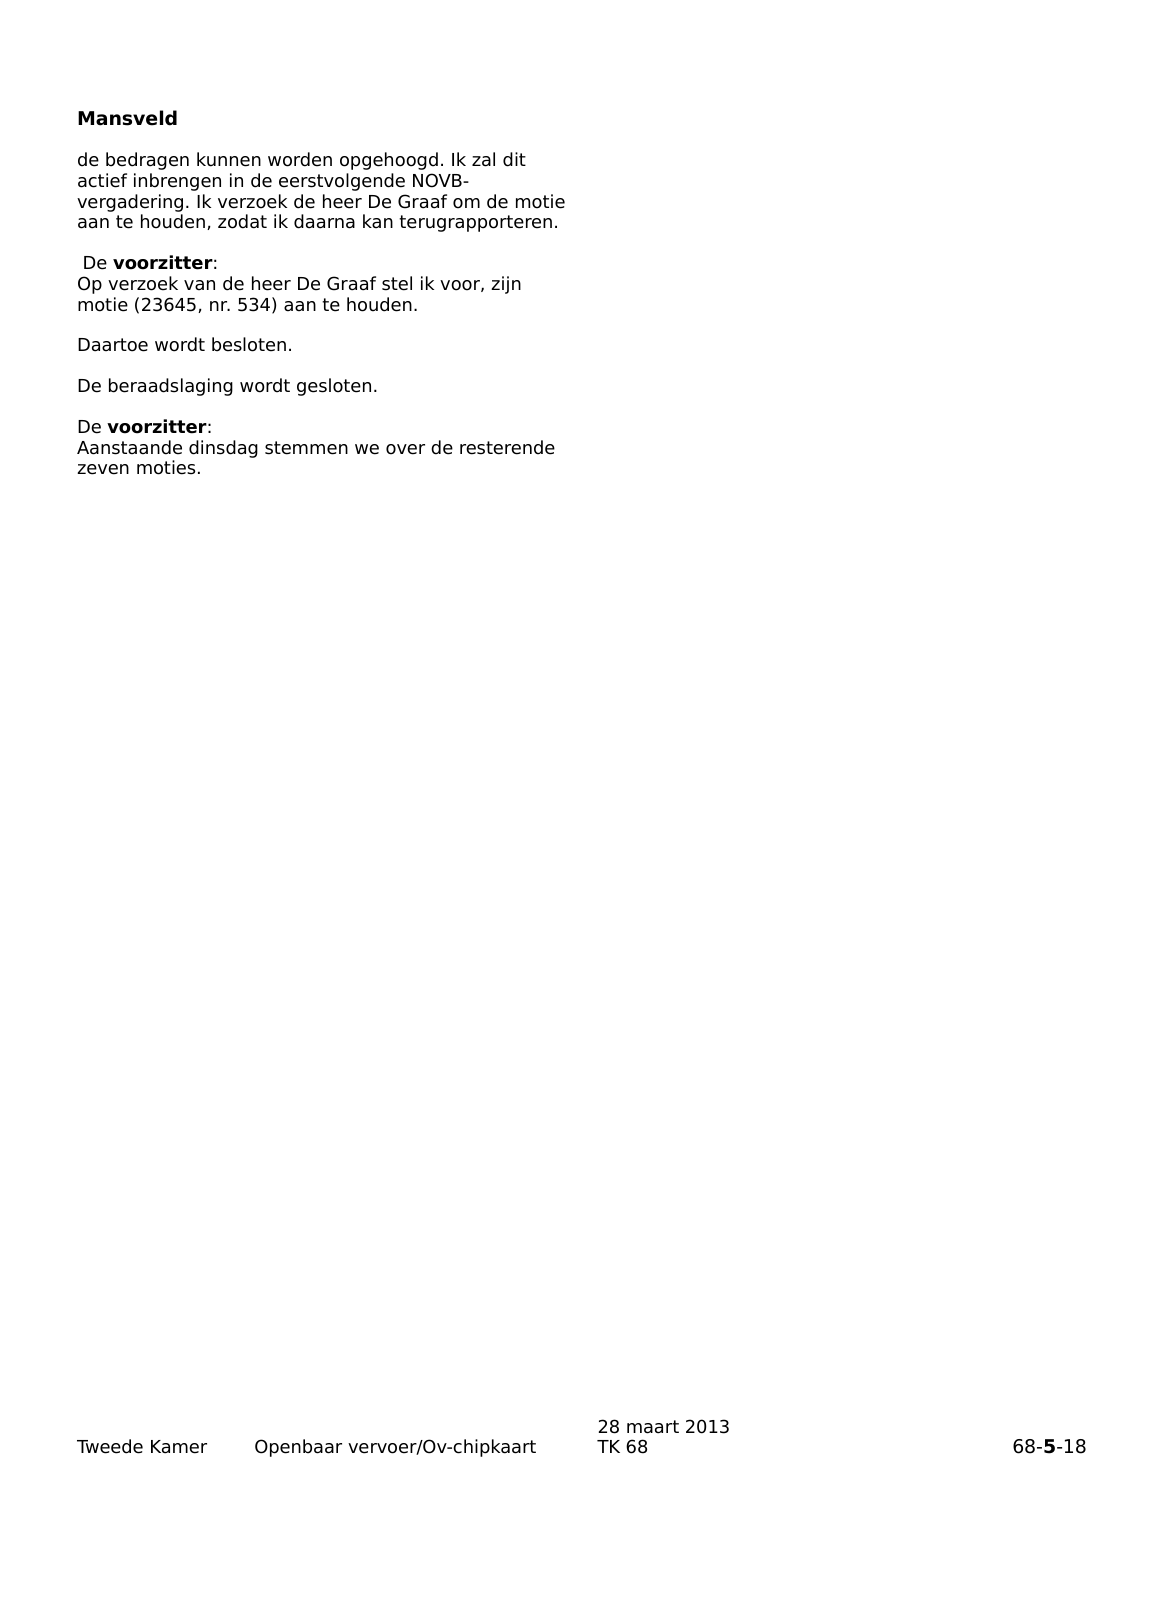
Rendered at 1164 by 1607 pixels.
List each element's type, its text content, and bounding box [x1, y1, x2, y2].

text Daartoe wordt besloten. [77, 335, 567, 356]
text De voorzitter: [77, 417, 567, 437]
text de bedragen kunnen worden opgehoogd. Ik zal dit actief inbrengen in de eerstvolgende NOVB-vergadering. Ik verzoek de heer De Graaf om de motie aan te houden, zodat ik daarna kan terugrapporteren. [77, 150, 567, 233]
text De voorzitter: [77, 253, 567, 274]
text De beraadslaging wordt gesloten. [77, 376, 567, 397]
text Aanstaande dinsdag stemmen we over de resterende zeven moties. [77, 437, 567, 479]
text Op verzoek van de heer De Graaf stel ik voor, zijn motie (23645, nr. 534) aan te houden. [77, 274, 567, 315]
